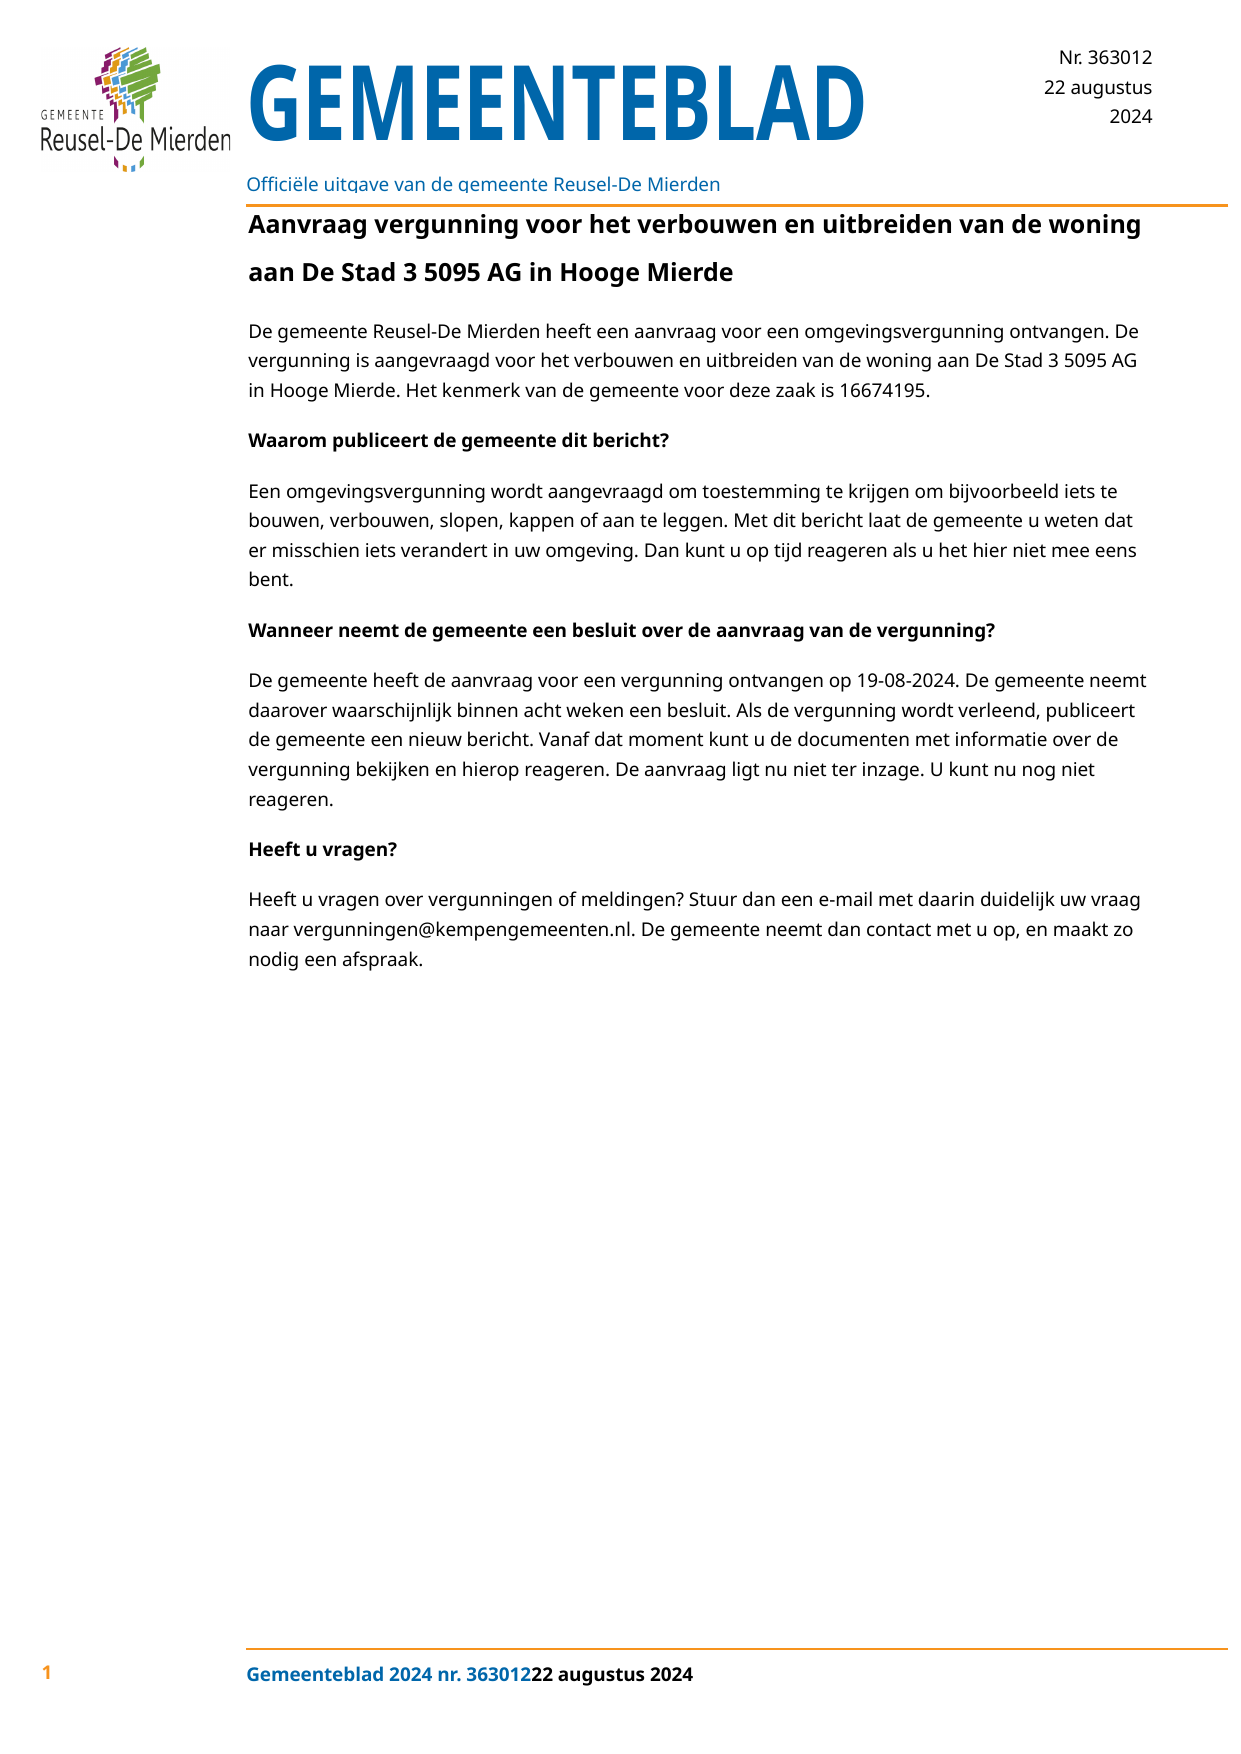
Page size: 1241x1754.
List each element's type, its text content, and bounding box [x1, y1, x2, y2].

text De gemeente Reusel-De Mierden heeft een aanvraag voor een omgevingsvergunning ontvangen. De vergunning is aangevraagd voor het verbouwen en uitbreiden van de woning aan De Stad 3 5095 AG in Hooge Mierde. Het kenmerk van de gemeente voor deze zaak is 16674195. [248, 318, 1152, 403]
text Heeft u vragen? [248, 836, 1152, 862]
text Aanvraag vergunning voor het verbouwen en uitbreiden van de woning aan De Stad 3 5095 AG in Hooge Mierde [248, 207, 1152, 288]
text Waarom publiceert de gemeente dit bericht? [248, 427, 1152, 453]
picture [41, 47, 231, 172]
text Een omgevingsvergunning wordt aangevraagd om toestemming te krijgen om bijvoorbeeld iets te bouwen, verbouwen, slopen, kappen of aan te leggen. Met dit bericht laat de gemeente u weten dat er misschien iets verandert in uw omgeving. Dan kunt u op tijd reageren als u het hier niet mee eens bent. [248, 478, 1152, 592]
text Wanneer neemt de gemeente een besluit over de aanvraag van de vergunning? [248, 617, 1152, 643]
text Heeft u vragen over vergunningen of meldingen? Stuur dan een e-mail met daarin duidelijk uw vraag naar vergunningen@kempengemeenten.nl. De gemeente neemt dan contact met u op, en maakt zo nodig een afspraak. [248, 887, 1152, 972]
text De gemeente heeft de aanvraag voor een vergunning ontvangen op 19-08-2024. De gemeente neemt daarover waarschijnlijk binnen acht weken een besluit. Als de vergunning wordt verleend, publiceert de gemeente een nieuw bericht. Vanaf dat moment kunt u de documenten met informatie over de vergunning bekijken en hierop reageren. De aanvraag ligt nu niet ter inzage. U kunt nu nog niet reageren. [248, 667, 1152, 812]
